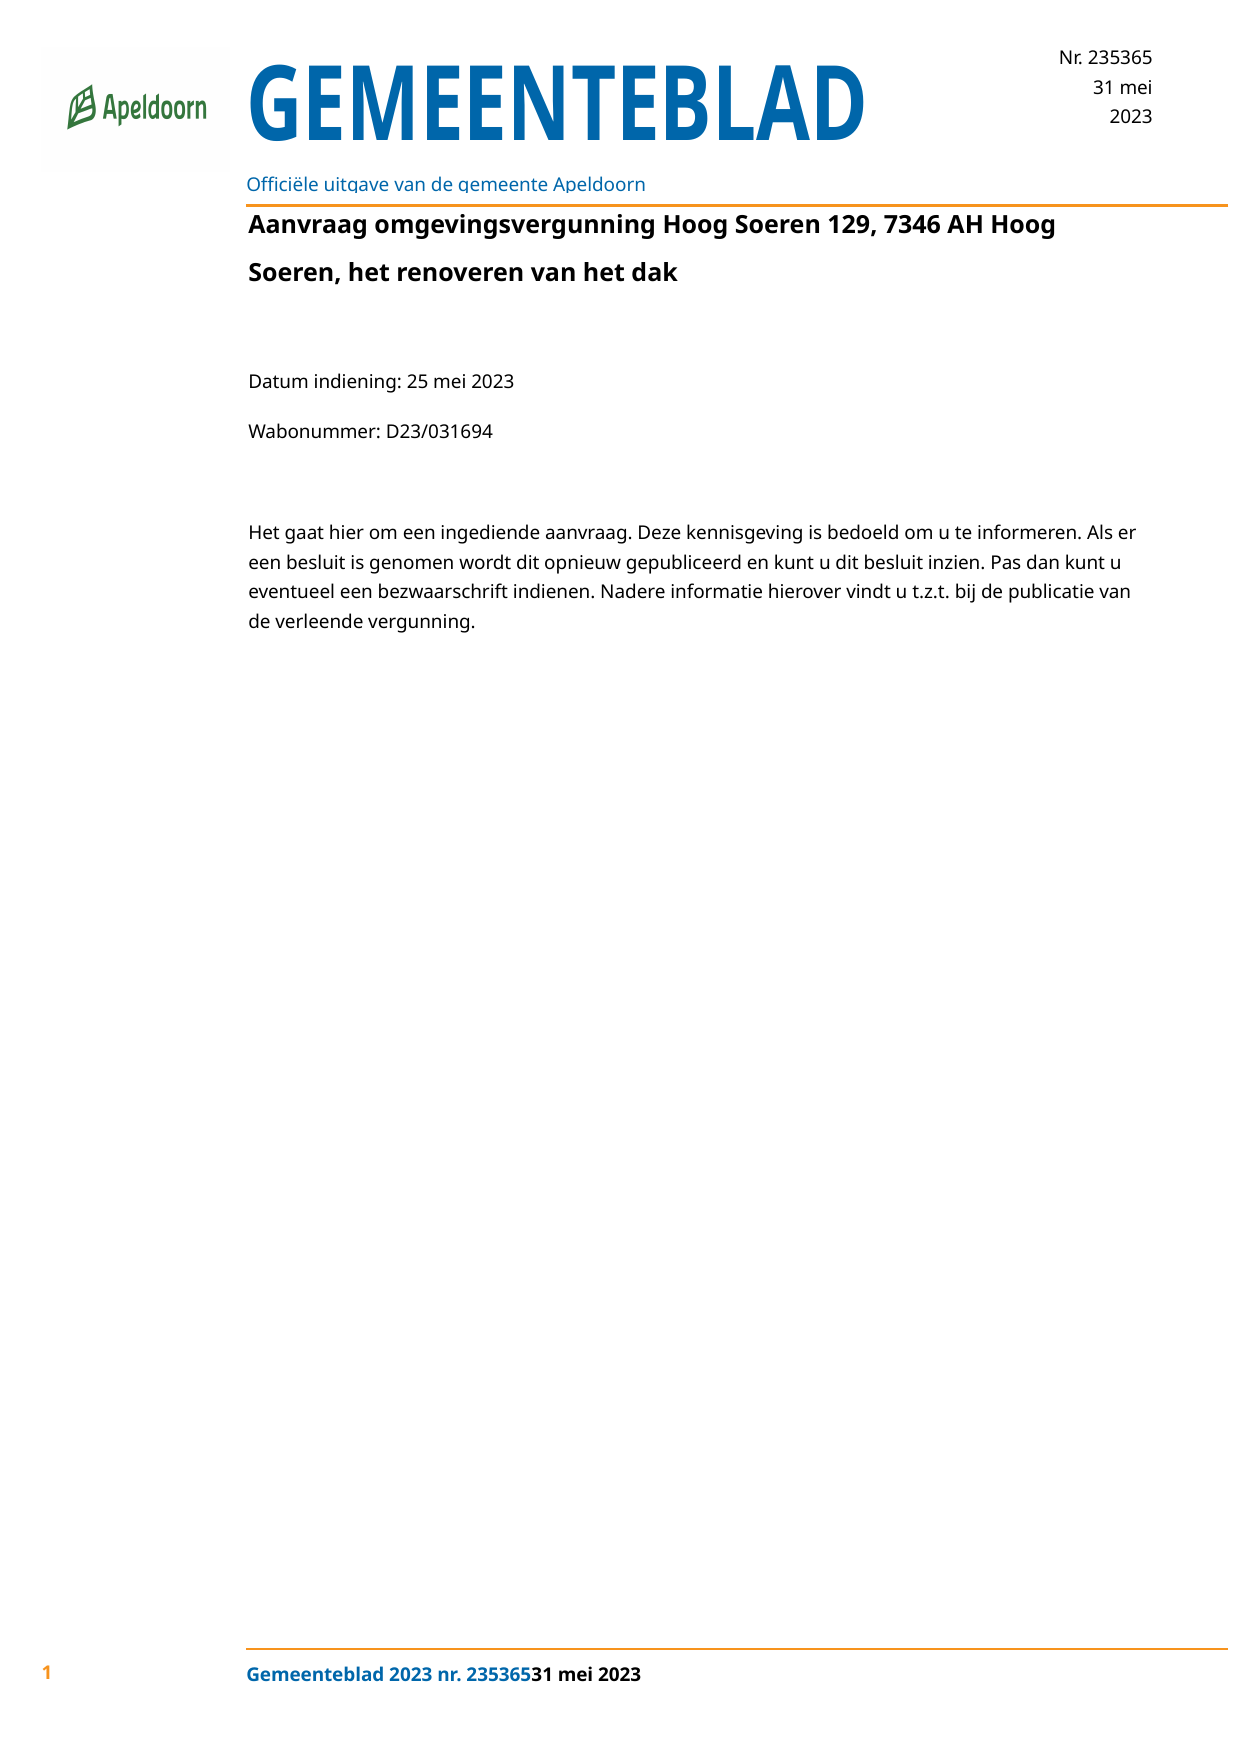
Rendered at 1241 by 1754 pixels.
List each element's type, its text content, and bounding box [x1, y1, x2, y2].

picture [41, 47, 231, 172]
text Aanvraag omgevingsvergunning Hoog Soeren 129, 7346 AH Hoog Soeren, het renoveren van het dak [248, 207, 1152, 288]
text Datum indiening: 25 mei 2023 [248, 368, 1152, 394]
text Wabonummer: D23/031694 [248, 419, 1152, 444]
text Het gaat hier om een ingediende aanvraag. Deze kennisgeving is bedoeld om u te informeren. Als er een besluit is genomen wordt dit opnieuw gepubliceerd en kunt u dit besluit inzien. Pas dan kunt u eventueel een bezwaarschrift indienen. Nadere informatie hierover vindt u t.z.t. bij de publicatie van de verleende vergunning. [248, 519, 1152, 634]
